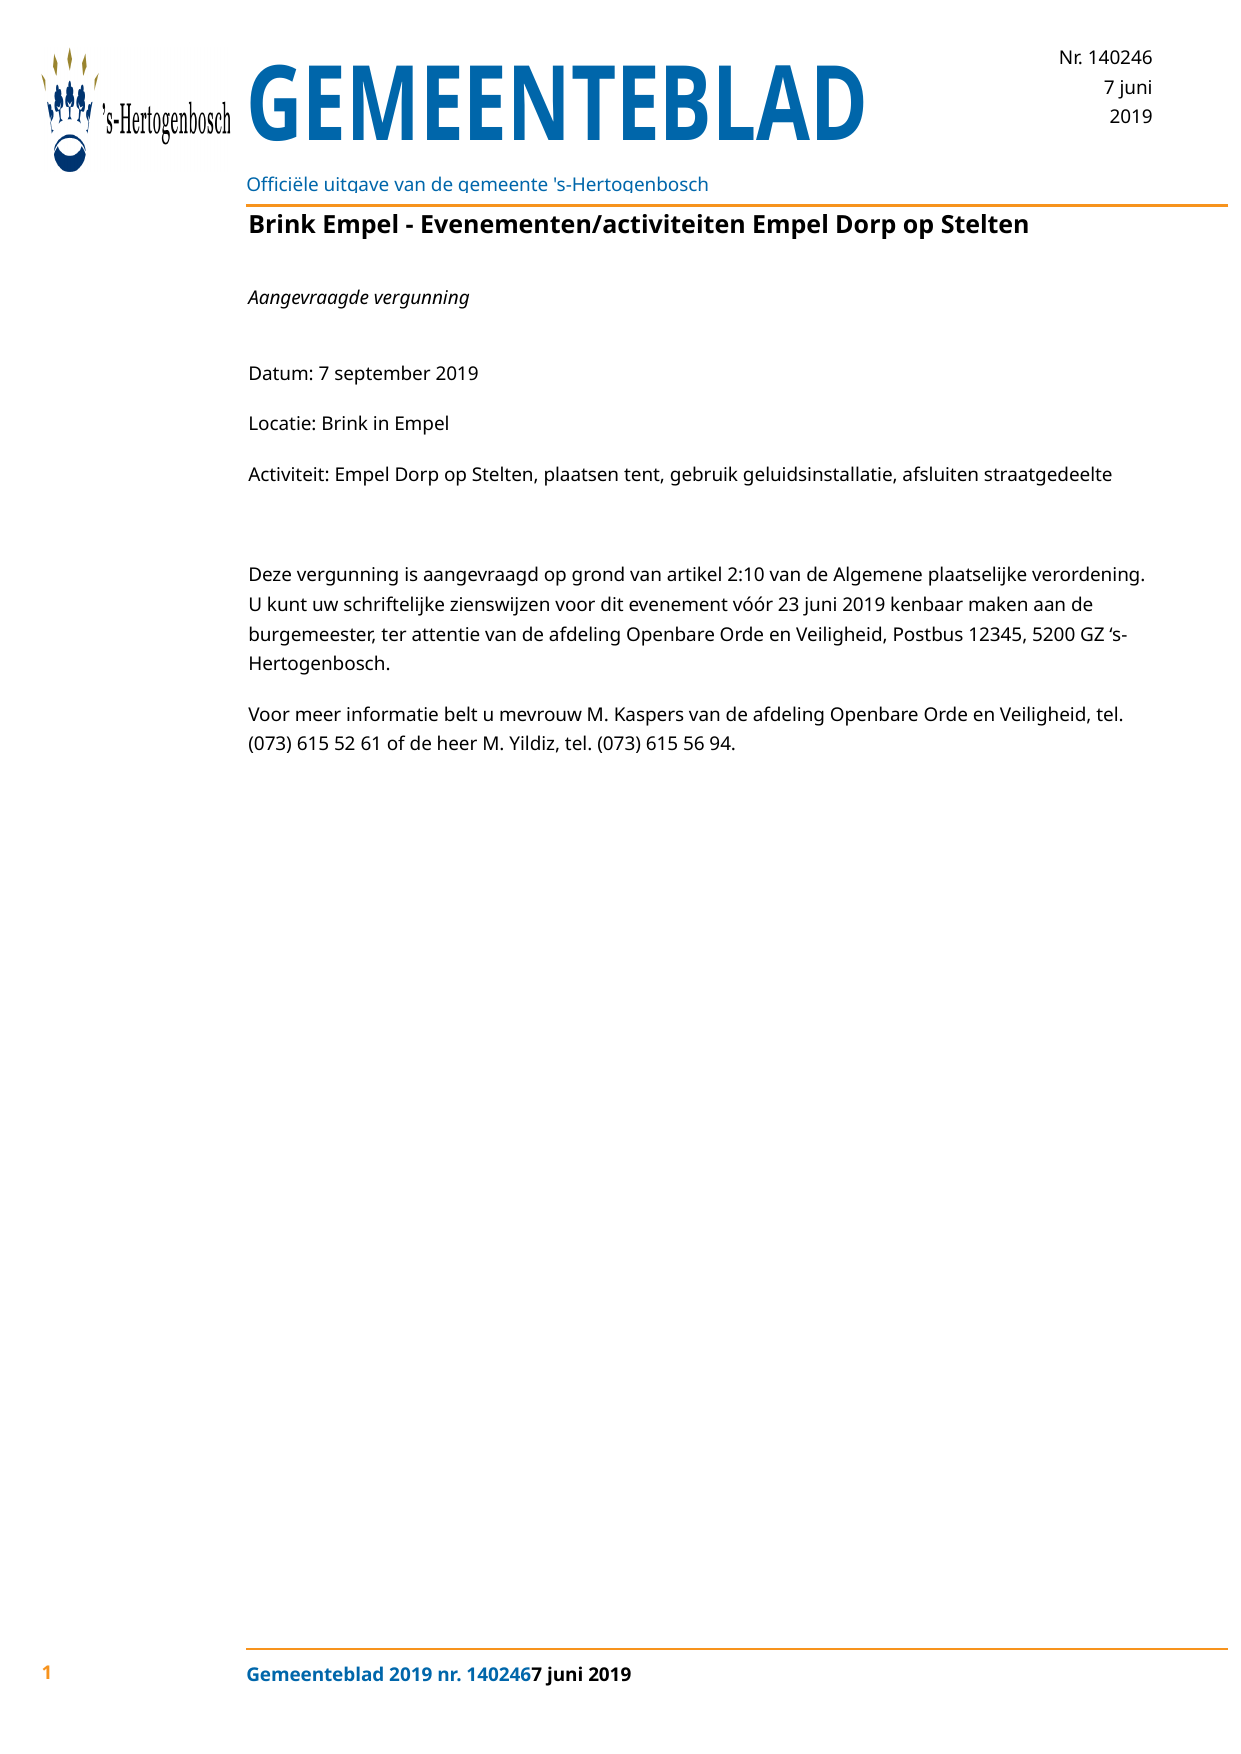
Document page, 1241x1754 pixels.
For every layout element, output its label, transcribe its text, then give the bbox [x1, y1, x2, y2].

text Locatie: Brink in Empel [248, 410, 1152, 436]
text Datum: 7 september 2019 [248, 360, 1152, 386]
picture [41, 47, 231, 172]
text Activiteit: Empel Dorp op Stelten, plaatsen tent, gebruik geluidsinstallatie, afsluiten straatgedeelte [248, 461, 1152, 487]
text Brink Empel - Evenementen/activiteiten Empel Dorp op Stelten [248, 207, 1152, 241]
text Deze vergunning is aangevraagd op grond van artikel 2:10 van de Algemene plaatselijke verordening. U kunt uw schriftelijke zienswijzen voor dit evenement vóór 23 juni 2019 kenbaar maken aan de burgemeester, ter attentie van de afdeling Openbare Orde en Veiligheid, Postbus 12345, 5200 GZ ‘s-Hertogenbosch. [248, 562, 1152, 676]
text Aangevraagde vergunning [248, 284, 1152, 309]
text Voor meer informatie belt u mevrouw M. Kaspers van de afdeling Openbare Orde en Veiligheid, tel. (073) 615 52 61 of de heer M. Yildiz, tel. (073) 615 56 94. [248, 701, 1152, 756]
